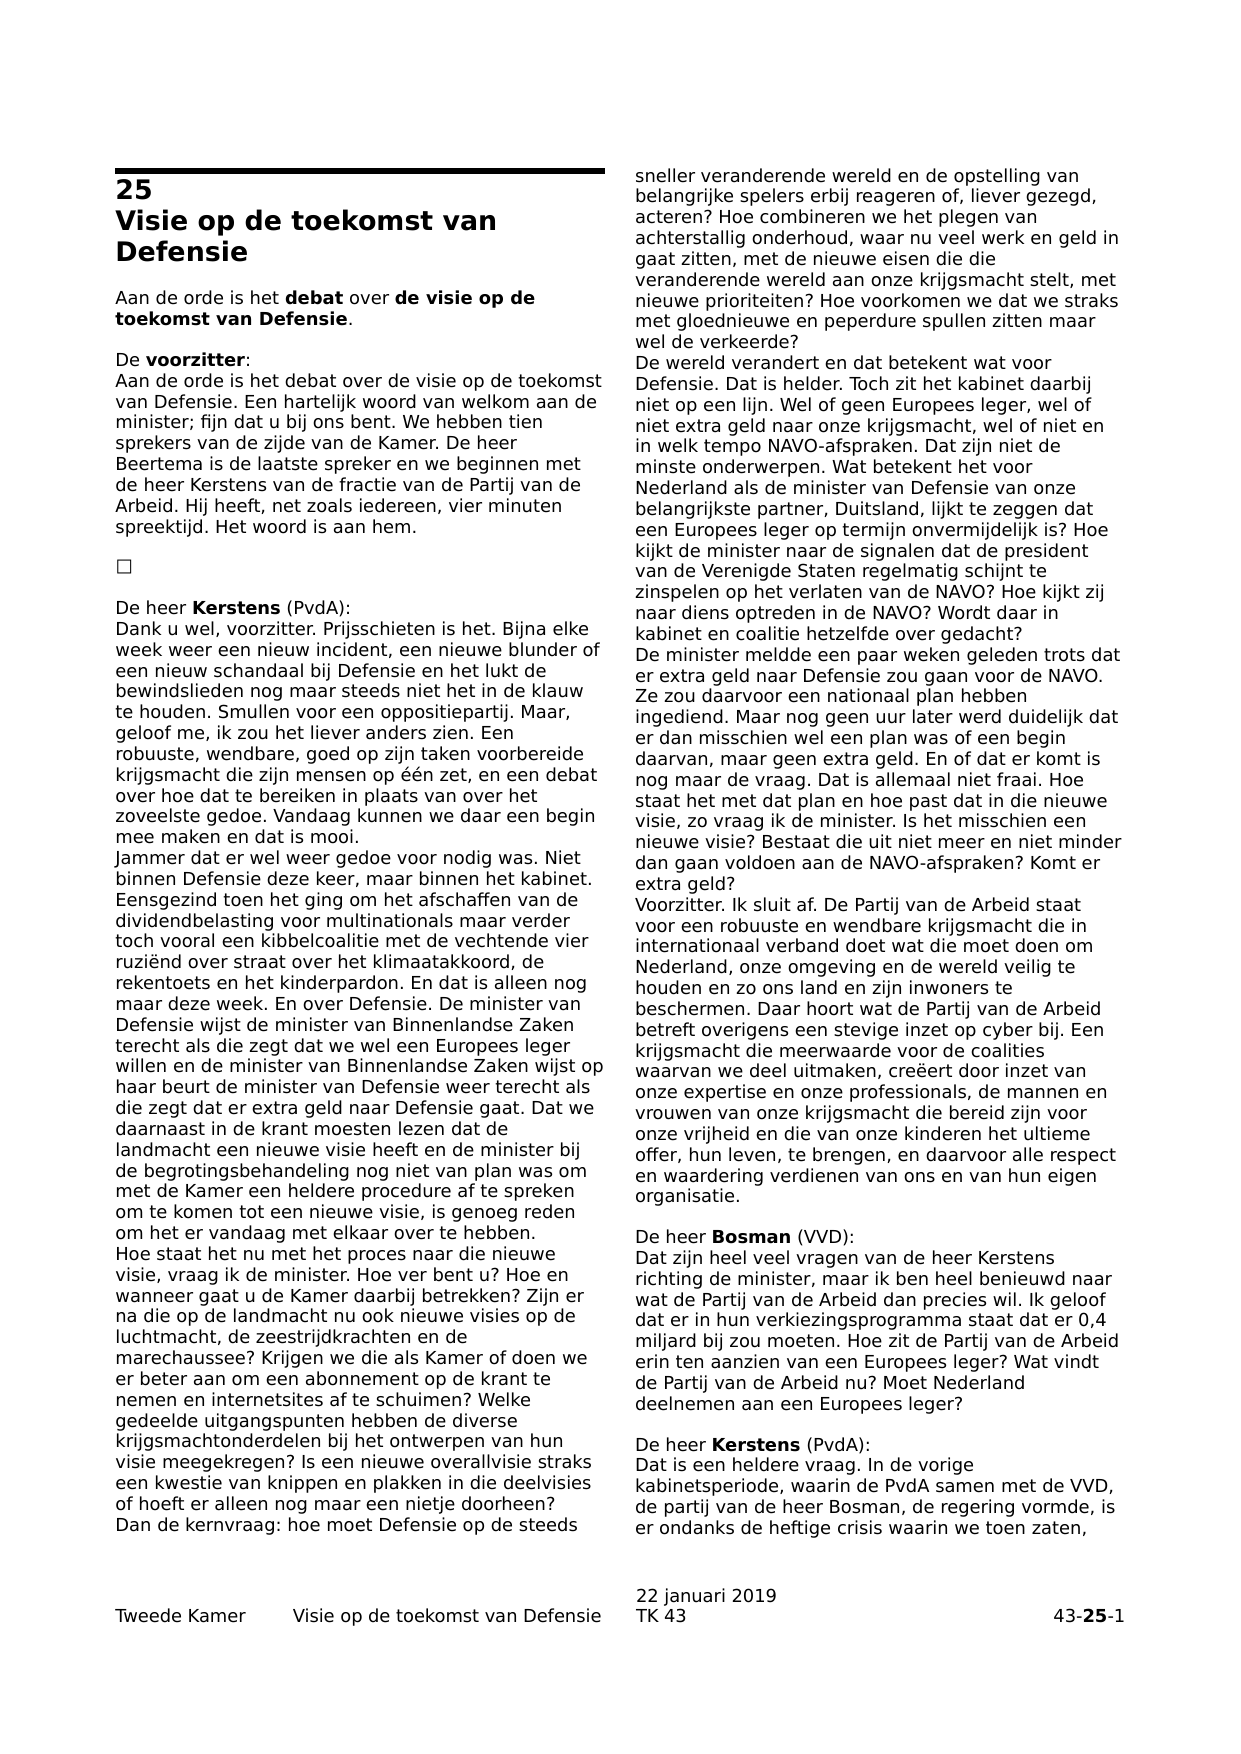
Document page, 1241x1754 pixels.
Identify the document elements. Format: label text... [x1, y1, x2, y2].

text De minister meldde een paar weken geleden trots dat er extra geld naar Defensie zou gaan voor de NAVO. Ze zou daarvoor een nationaal plan hebben ingediend. Maar nog geen uur later werd duidelijk dat er dan misschien wel een plan was of een begin daarvan, maar geen extra geld. En of dat er komt is nog maar de vraag. Dat is allemaal niet fraai. Hoe staat het met dat plan en hoe past dat in die nieuwe visie, zo vraag ik de minister. Is het misschien een nieuwe visie? Bestaat die uit niet meer en niet minder dan gaan voldoen aan de NAVO-afspraken? Komt er extra geld? [635, 644, 1125, 894]
text Jammer dat er wel weer gedoe voor nodig was. Niet binnen Defensie deze keer, maar binnen het kabinet. Eensgezind toen het ging om het afschaffen van de dividendbelasting voor multinationals maar verder toch vooral een kibbelcoalitie met de vechtende vier ruziënd over straat over het klimaatakkoord, de rekentoets en het kinderpardon. En dat is alleen nog maar deze week. En over Defensie. De minister van Defensie wijst de minister van Binnenlandse Zaken terecht als die zegt dat we wel een Europees leger willen en de minister van Binnenlandse Zaken wijst op haar beurt de minister van Defensie weer terecht als die zegt dat er extra geld naar Defensie gaat. Dat we daarnaast in de krant moesten lezen dat de landmacht een nieuwe visie heeft en de minister bij de begrotingsbehandeling nog niet van plan was om met de Kamer een heldere procedure af te spreken om te komen tot een nieuwe visie, is genoeg reden om het er vandaag met elkaar over te hebben. [115, 848, 605, 1244]
text De wereld verandert en dat betekent wat voor Defensie. Dat is helder. Toch zit het kabinet daarbij niet op een lijn. Wel of geen Europees leger, wel of niet extra geld naar onze krijgsmacht, wel of niet en in welk tempo NAVO-afspraken. Dat zijn niet de minste onderwerpen. Wat betekent het voor Nederland als de minister van Defensie van onze belangrijkste partner, Duitsland, lijkt te zeggen dat een Europees leger op termijn onvermijdelijk is? Hoe kijkt de minister naar de signalen dat de president van de Verenigde Staten regelmatig schijnt te zinspelen op het verlaten van de NAVO? Hoe kijkt zij naar diens optreden in de NAVO? Wordt daar in kabinet en coalitie hetzelfde over gedacht? [635, 353, 1125, 644]
text Dan de kernvraag: hoe moet Defensie op de steeds [115, 1514, 605, 1535]
text Hoe staat het nu met het proces naar die nieuwe visie, vraag ik de minister. Hoe ver bent u? Hoe en wanneer gaat u de Kamer daarbij betrekken? Zijn er na die op de landmacht nu ook nieuwe visies op de luchtmacht, de zeestrijdkrachten en de marechaussee? Krijgen we die als Kamer of doen we er beter aan om een abonnement op de krant te nemen en internetsites af te schuimen? Welke gedeelde uitgangspunten hebben de diverse krijgsmachtonderdelen bij het ontwerpen van hun visie meegekregen? Is een nieuwe overallvisie straks een kwestie van knippen en plakken in die deelvisies of hoeft er alleen nog maar een nietje doorheen? [115, 1244, 605, 1514]
text Dank u wel, voorzitter. Prijsschieten is het. Bijna elke week weer een nieuw incident, een nieuwe blunder of een nieuw schandaal bij Defensie en het lukt de bewindslieden nog maar steeds niet het in de klauw te houden. Smullen voor een oppositiepartij. Maar, geloof me, ik zou het liever anders zien. Een robuuste, wendbare, goed op zijn taken voorbereide krijgsmacht die zijn mensen op één zet, en een debat over hoe dat te bereiken in plaats van over het zoveelste gedoe. Vandaag kunnen we daar een begin mee maken en dat is mooi. [115, 619, 605, 848]
text Dat is een heldere vraag. In de vorige kabinetsperiode, waarin de PvdA samen met de VVD, de partij van de heer Bosman, de regering vormde, is er ondanks de heftige crisis waarin we toen zaten, [635, 1455, 1125, 1538]
text De heer Bosman (VVD): [635, 1227, 1125, 1248]
text De heer Kerstens (PvdA): [115, 598, 605, 619]
text De heer Kerstens (PvdA): [635, 1434, 1125, 1455]
text Aan de orde is het debat over de visie op de toekomst van Defensie. Een hartelijk woord van welkom aan de minister; fijn dat u bij ons bent. We hebben tien sprekers van de zijde van de Kamer. De heer Beertema is de laatste spreker en we beginnen met de heer Kerstens van de fractie van de Partij van de Arbeid. Hij heeft, net zoals iedereen, vier minuten spreektijd. Het woord is aan hem. [115, 371, 605, 537]
text Dat zijn heel veel vragen van de heer Kerstens richting de minister, maar ik ben heel benieuwd naar wat de Partij van de Arbeid dan precies wil. Ik geloof dat er in hun verkiezingsprogramma staat dat er 0,4 miljard bij zou moeten. Hoe zit de Partij van de Arbeid erin ten aanzien van een Europees leger? Wat vindt de Partij van de Arbeid nu? Moet Nederland deelnemen aan een Europees leger? [635, 1248, 1125, 1414]
text Voorzitter. Ik sluit af. De Partij van de Arbeid staat voor een robuuste en wendbare krijgsmacht die in internationaal verband doet wat die moet doen om Nederland, onze omgeving en de wereld veilig te houden en zo ons land en zijn inwoners te beschermen. Daar hoort wat de Partij van de Arbeid betreft overigens een stevige inzet op cyber bij. Een krijgsmacht die meerwaarde voor de coalities waarvan we deel uitmaken, creëert door inzet van onze expertise en onze professionals, de mannen en vrouwen van onze krijgsmacht die bereid zijn voor onze vrijheid en die van onze kinderen het ultieme offer, hun leven, te brengen, en daarvoor alle respect en waardering verdienen van ons en van hun eigen organisatie. [635, 894, 1125, 1207]
text ⬜ [115, 557, 605, 578]
text Aan de orde is het debat over de visie op de toekomst van Defensie. [115, 288, 605, 330]
title 25 Visie op de toekomst van Defensie [115, 174, 605, 268]
text sneller veranderende wereld en de opstelling van belangrijke spelers erbij reageren of, liever gezegd, acteren? Hoe combineren we het plegen van achterstallig onderhoud, waar nu veel werk en geld in gaat zitten, met de nieuwe eisen die die veranderende wereld aan onze krijgsmacht stelt, met nieuwe prioriteiten? Hoe voorkomen we dat we straks met gloednieuwe en peperdure spullen zitten maar wel de verkeerde? [635, 165, 1125, 353]
text De voorzitter: [115, 350, 605, 371]
